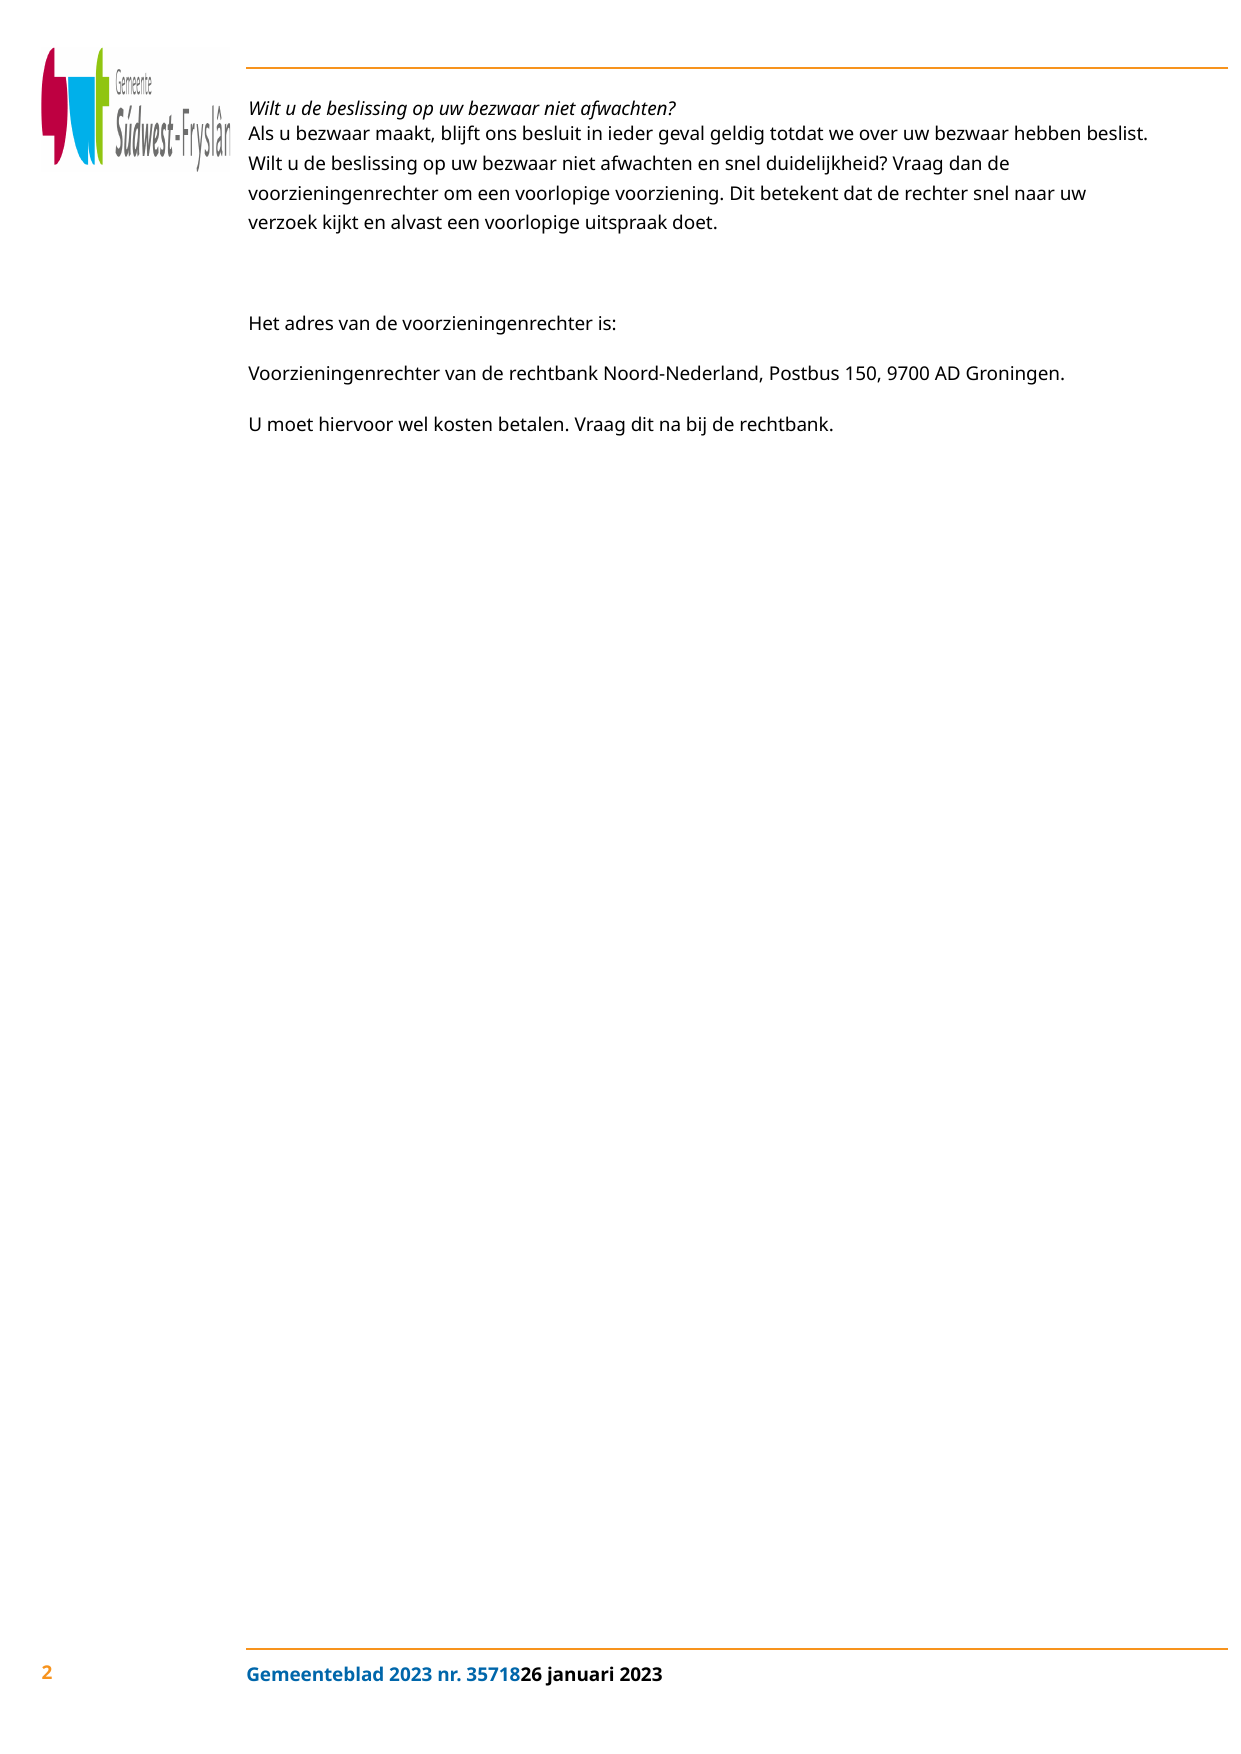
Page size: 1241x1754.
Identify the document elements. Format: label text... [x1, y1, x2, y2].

text Als u bezwaar maakt, blijft ons besluit in ieder geval geldig totdat we over uw bezwaar hebben beslist. Wilt u de beslissing op uw bezwaar niet afwachten en snel duidelijkheid? Vraag dan de voorzieningenrechter om een voorlopige voorziening. Dit betekent dat de rechter snel naar uw verzoek kijkt en alvast een voorlopige uitspraak doet. [248, 121, 1152, 235]
text Voorzieningenrechter van de rechtbank Noord-Nederland, Postbus 150, 9700 AD Groningen. [248, 361, 1152, 386]
text Het adres van de voorzieningenrechter is: [248, 310, 1152, 336]
text U moet hiervoor wel kosten betalen. Vraag dit na bij de rechtbank. [248, 411, 1152, 437]
text Wilt u de beslissing op uw bezwaar niet afwachten? [248, 95, 1152, 121]
picture [41, 47, 231, 172]
